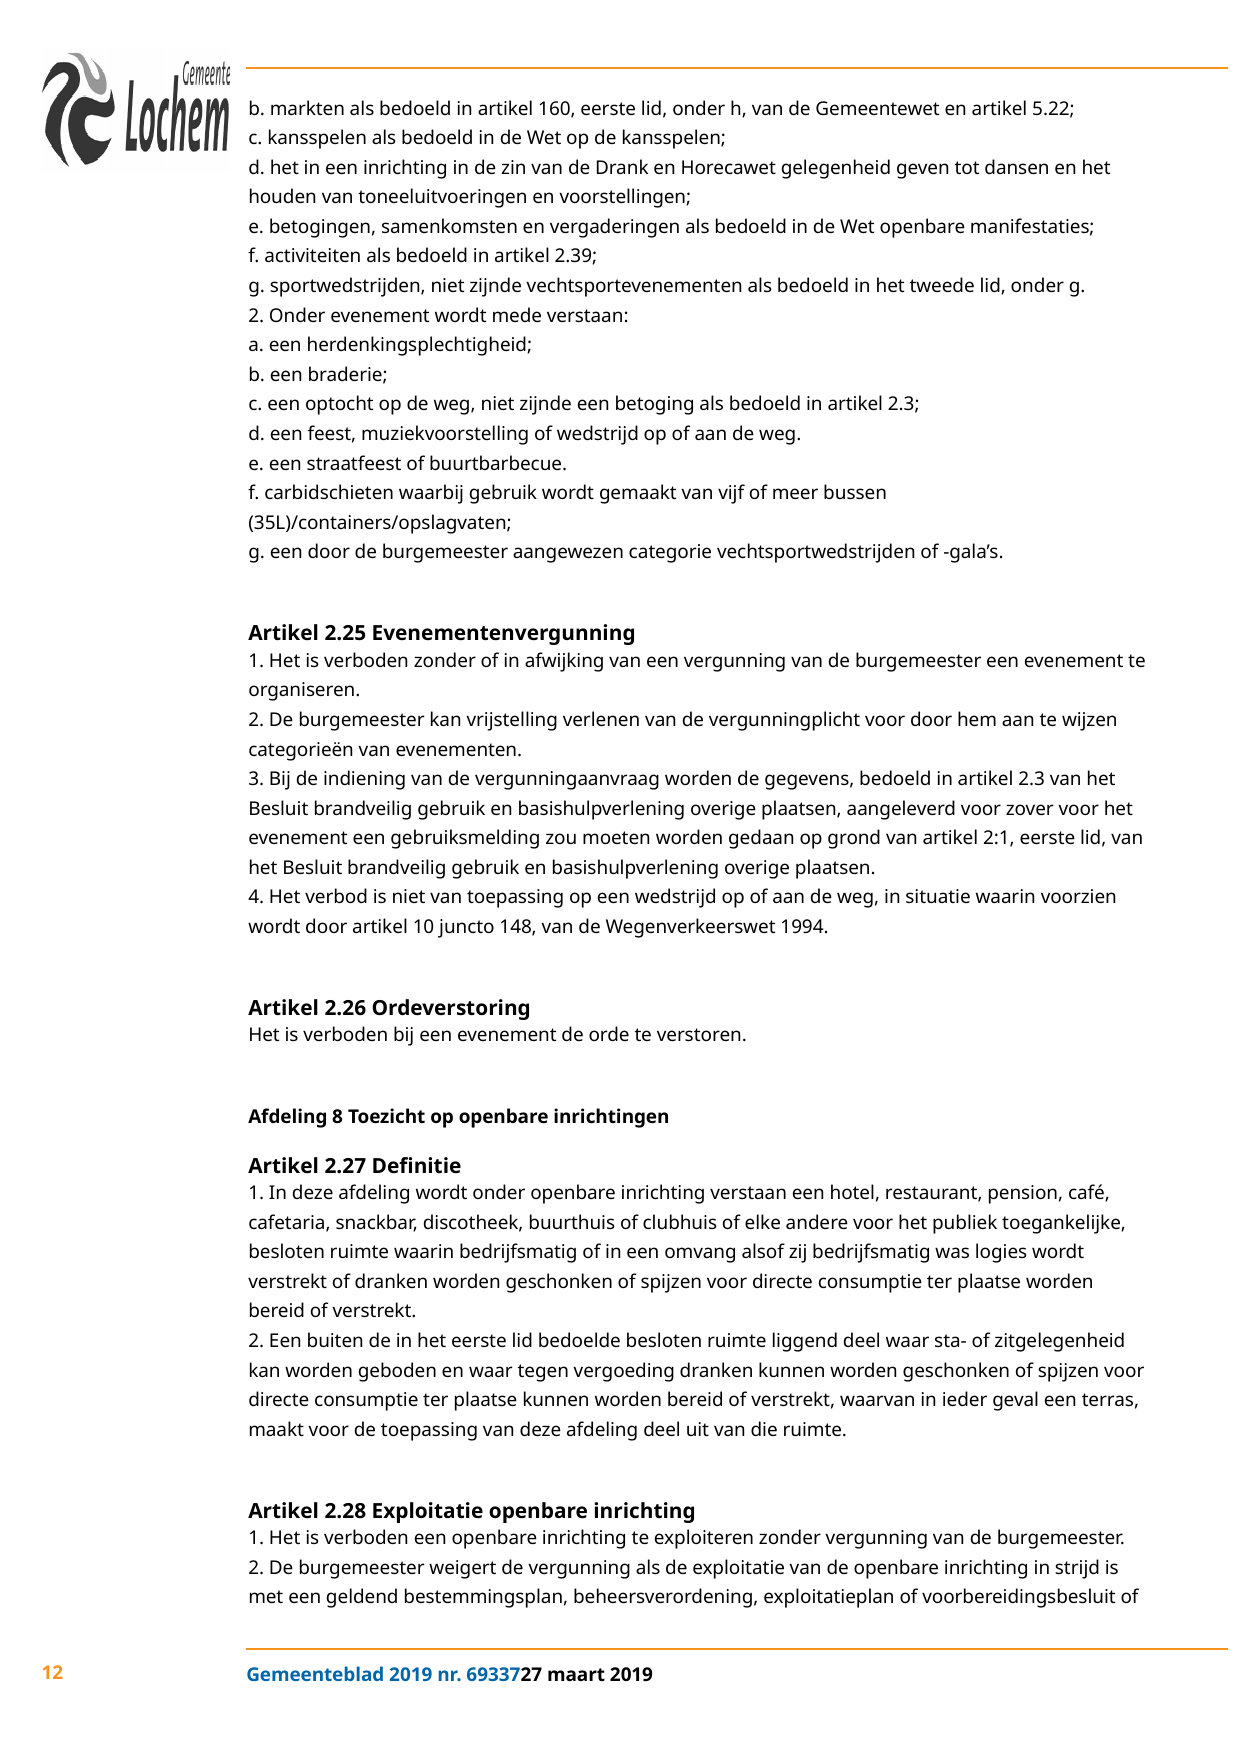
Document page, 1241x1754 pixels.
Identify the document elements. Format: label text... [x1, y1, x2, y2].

text d. een feest, muziekvoorstelling of wedstrijd op of aan de weg. [248, 420, 1152, 446]
text 2. Onder evenement wordt mede verstaan: [248, 302, 1152, 328]
text 1. Het is verboden zonder of in afwijking van een vergunning van de burgemeester een evenement te organiseren. [248, 647, 1152, 702]
text f. carbidschieten waarbij gebruik wordt gemaakt van vijf of meer bussen (35L)/containers/opslagvaten; [248, 479, 1152, 535]
text g. sportwedstrijden, niet zijnde vechtsportevenementen als bedoeld in het tweede lid, onder g. [248, 272, 1152, 298]
text Het is verboden bij een evenement de orde te verstoren. [248, 1022, 1152, 1047]
text Artikel 2.26 Ordeverstoring [248, 993, 1152, 1022]
text Artikel 2.27 Definitie [248, 1151, 1152, 1179]
picture [41, 47, 231, 172]
text d. het in een inrichting in de zin van de Drank en Horecawet gelegenheid geven tot dansen en het houden van toneeluitvoeringen en voorstellingen; [248, 154, 1152, 209]
text 2. Een buiten de in het eerste lid bedoelde besloten ruimte liggend deel waar sta- of zitgelegenheid kan worden geboden en waar tegen vergoeding dranken kunnen worden geschonken of spijzen voor directe consumptie ter plaatse kunnen worden bereid of verstrekt, waarvan in ieder geval een terras, maakt voor de toepassing van deze afdeling deel uit van die ruimte. [248, 1327, 1152, 1442]
text 2. De burgemeester kan vrijstelling verlenen van de vergunningplicht voor door hem aan te wijzen categorieën van evenementen. [248, 706, 1152, 761]
text f. activiteiten als bedoeld in artikel 2.39; [248, 243, 1152, 268]
text 3. Bij de indiening van de vergunningaanvraag worden de gegevens, bedoeld in artikel 2.3 van het Besluit brandveilig gebruik en basishulpverlening overige plaatsen, aangeleverd voor zover voor het evenement een gebruiksmelding zou moeten worden gedaan op grond van artikel 2:1, eerste lid, van het Besluit brandveilig gebruik en basishulpverlening overige plaatsen. [248, 765, 1152, 880]
text c. een optocht op de weg, niet zijnde een betoging als bedoeld in artikel 2.3; [248, 391, 1152, 416]
text c. kansspelen als bedoeld in de Wet op de kansspelen; [248, 124, 1152, 150]
text a. een herdenkingsplechtigheid; [248, 331, 1152, 357]
text 4. Het verbod is niet van toepassing op een wedstrijd op of aan de weg, in situatie waarin voorzien wordt door artikel 10 juncto 148, van de Wegenverkeerswet 1994. [248, 884, 1152, 939]
text g. een door de burgemeester aangewezen categorie vechtsportwedstrijden of -gala’s. [248, 538, 1152, 564]
text 2. De burgemeester weigert de vergunning als de exploitatie van de openbare inrichting in strijd is met een geldend bestemmingsplan, beheersverordening, exploitatieplan of voorbereidingsbesluit of [248, 1554, 1152, 1609]
text b. een braderie; [248, 361, 1152, 387]
text 1. In deze afdeling wordt onder openbare inrichting verstaan een hotel, restaurant, pension, café, cafetaria, snackbar, discotheek, buurthuis of clubhuis of elke andere voor het publiek toegankelijke, besloten ruimte waarin bedrijfsmatig of in een omvang alsof zij bedrijfsmatig was logies wordt verstrekt of dranken worden geschonken of spijzen voor directe consumptie ter plaatse worden bereid of verstrekt. [248, 1179, 1152, 1323]
text Afdeling 8 Toezicht op openbare inrichtingen [248, 1102, 1152, 1130]
text Artikel 2.28 Exploitatie openbare inrichting [248, 1496, 1152, 1524]
text e. een straatfeest of buurtbarbecue. [248, 450, 1152, 476]
text 1. Het is verboden een openbare inrichting te exploiteren zonder vergunning van de burgemeester. [248, 1524, 1152, 1550]
text Artikel 2.25 Evenementenvergunning [248, 618, 1152, 647]
text e. betogingen, samenkomsten en vergaderingen als bedoeld in de Wet openbare manifestaties; [248, 213, 1152, 239]
text b. markten als bedoeld in artikel 160, eerste lid, onder h, van de Gemeentewet en artikel 5.22; [248, 95, 1152, 121]
